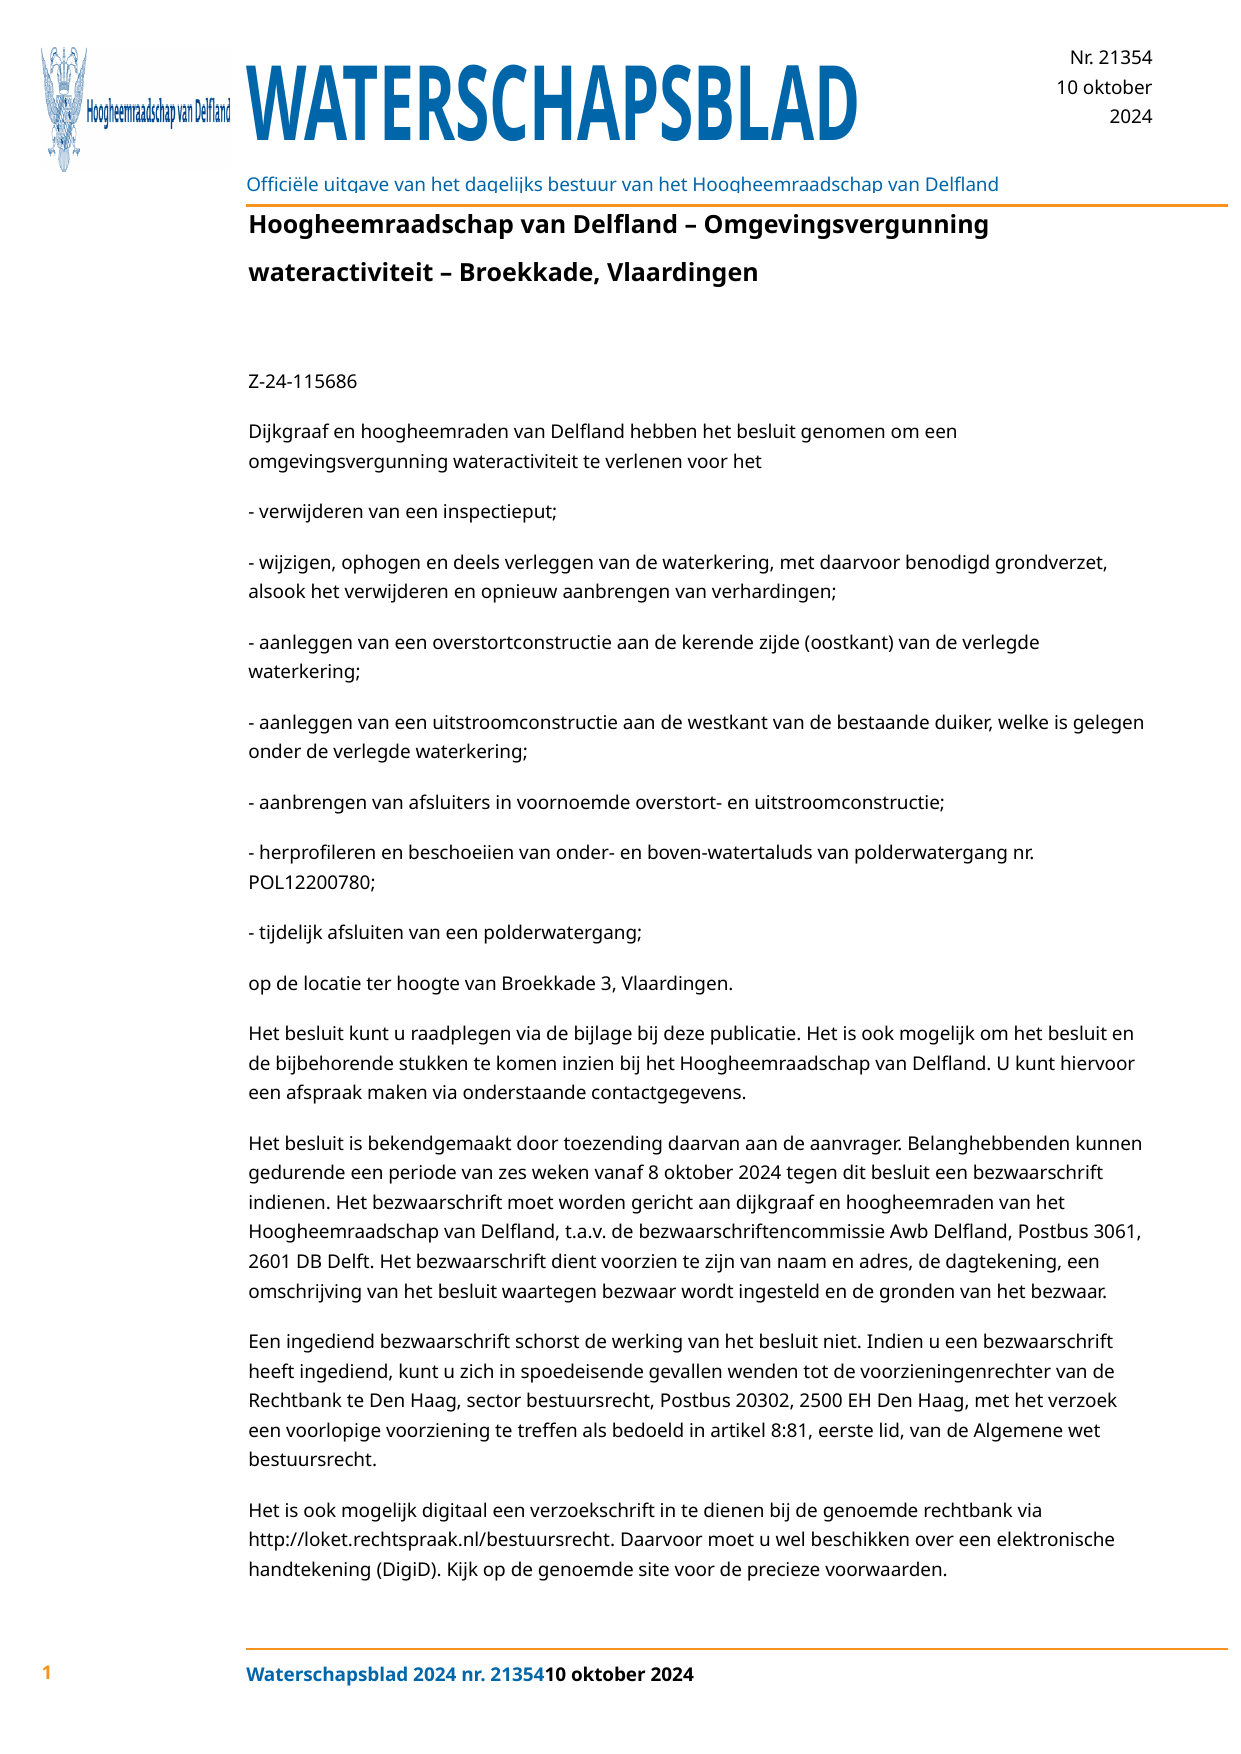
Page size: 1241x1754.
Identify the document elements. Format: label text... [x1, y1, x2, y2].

text Hoogheemraadschap van Delfland – Omgevingsvergunning wateractiviteit – Broekkade, Vlaardingen [248, 207, 1152, 288]
text Z-24-115686 [248, 368, 1152, 394]
text Dijkgraaf en hoogheemraden van Delfland hebben het besluit genomen om een omgevingsvergunning wateractiviteit te verlenen voor het [248, 419, 1152, 474]
text - aanleggen van een overstortconstructie aan de kerende zijde (oostkant) van de verlegde waterkering; [248, 629, 1152, 684]
text - verwijderen van een inspectieput; [248, 499, 1152, 524]
text op de locatie ter hoogte van Broekkade 3, Vlaardingen. [248, 970, 1152, 996]
text - aanleggen van een uitstroomconstructie aan de westkant van de bestaande duiker, welke is gelegen onder de verlegde waterkering; [248, 709, 1152, 764]
text Het besluit kunt u raadplegen via de bijlage bij deze publicatie. Het is ook mogelijk om het besluit en de bijbehorende stukken te komen inzien bij het Hoogheemraadschap van Delfland. U kunt hiervoor een afspraak maken via onderstaande contactgegevens. [248, 1020, 1152, 1105]
text Het besluit is bekendgemaakt door toezending daarvan aan de aanvrager. Belanghebbenden kunnen gedurende een periode van zes weken vanaf 8 oktober 2024 tegen dit besluit een bezwaarschrift indienen. Het bezwaarschrift moet worden gericht aan dijkgraaf en hoogheemraden van het Hoogheemraadschap van Delfland, t.a.v. de bezwaarschriftencommissie Awb Delfland, Postbus 3061, 2601 DB Delft. Het bezwaarschrift dient voorzien te zijn van naam en adres, de dagtekening, een omschrijving van het besluit waartegen bezwaar wordt ingesteld en de gronden van het bezwaar. [248, 1130, 1152, 1304]
text Het is ook mogelijk digitaal een verzoekschrift in te dienen bij de genoemde rechtbank via http://loket.rechtspraak.nl/bestuursrecht. Daarvoor moet u wel beschikken over een elektronische handtekening (DigiD). Kijk op de genoemde site voor de precieze voorwaarden. [248, 1497, 1152, 1582]
text Een ingediend bezwaarschrift schorst de werking van het besluit niet. Indien u een bezwaarschrift heeft ingediend, kunt u zich in spoedeisende gevallen wenden tot de voorzieningenrechter van de Rechtbank te Den Haag, sector bestuursrecht, Postbus 20302, 2500 EH Den Haag, met het verzoek een voorlopige voorziening te treffen als bedoeld in artikel 8:81, eerste lid, van de Algemene wet bestuursrecht. [248, 1328, 1152, 1472]
text - aanbrengen van afsluiters in voornoemde overstort- en uitstroomconstructie; [248, 789, 1152, 815]
text - herprofileren en beschoeiien van onder- en boven-watertaluds van polderwatergang nr. POL12200780; [248, 839, 1152, 895]
text - wijzigen, ophogen en deels verleggen van de waterkering, met daarvoor benodigd grondverzet, alsook het verwijderen en opnieuw aanbrengen van verhardingen; [248, 549, 1152, 604]
text - tijdelijk afsluiten van een polderwatergang; [248, 919, 1152, 945]
picture [41, 47, 231, 172]
